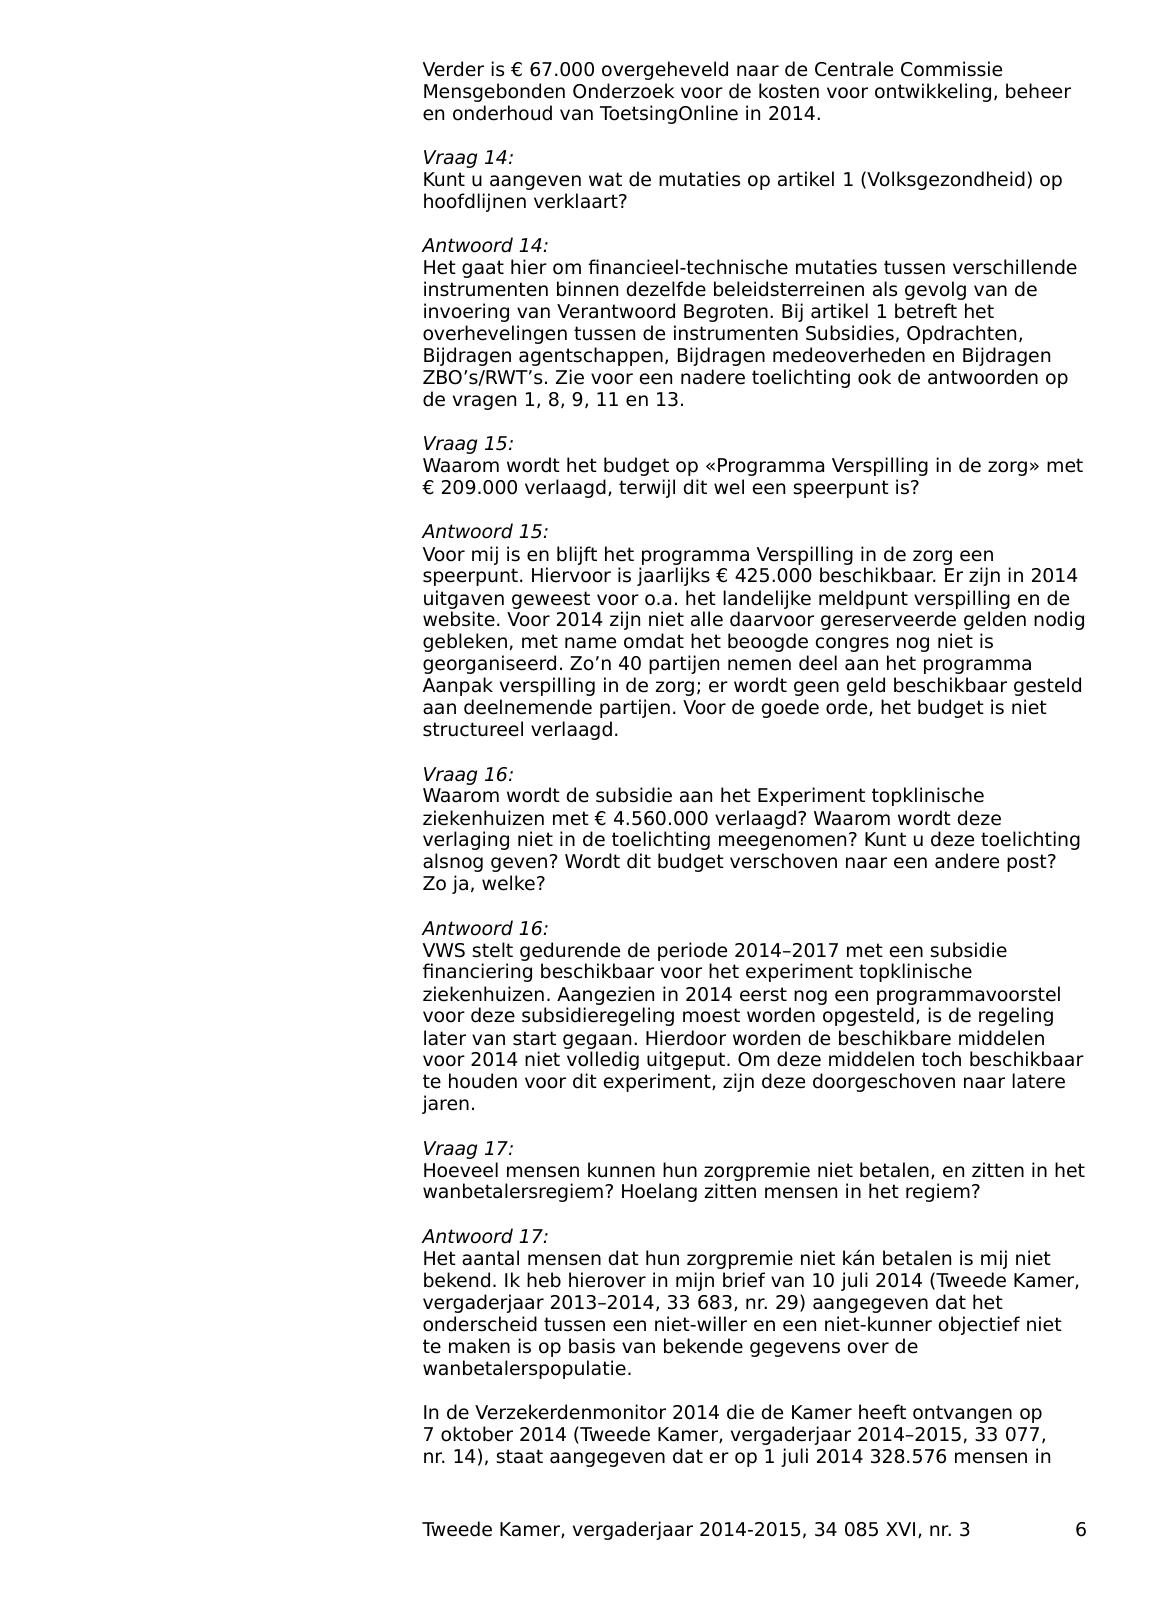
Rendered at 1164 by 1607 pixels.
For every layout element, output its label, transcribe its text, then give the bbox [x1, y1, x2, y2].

text Hoeveel mensen kunnen hun zorgpremie niet betalen, en zitten in het wanbetalersregiem? Hoelang zitten mensen in het regiem? [422, 1159, 1087, 1203]
text Vraag 14: [422, 147, 1087, 169]
text Antwoord 14: [422, 235, 1087, 257]
text Vraag 17: [422, 1137, 1087, 1159]
text Het gaat hier om financieel-technische mutaties tussen verschillende instrumenten binnen dezelfde beleidsterreinen als gevolg van de invoering van Verantwoord Begroten. Bij artikel 1 betreft het overhevelingen tussen de instrumenten Subsidies, Opdrachten, Bijdragen agentschappen, Bijdragen medeoverheden en Bijdragen ZBO’s/RWT’s. Zie voor een nadere toelichting ook de antwoorden op de vragen 1, 8, 9, 11 en 13. [422, 257, 1087, 411]
text VWS stelt gedurende de periode 2014–2017 met een subsidie financiering beschikbaar voor het experiment topklinische ziekenhuizen. Aangezien in 2014 eerst nog een programmavoorstel voor deze subsidieregeling moest worden opgesteld, is de regeling later van start gegaan. Hierdoor worden de beschikbare middelen voor 2014 niet volledig uitgeput. Om deze middelen toch beschikbaar te houden voor dit experiment, zijn deze doorgeschoven naar latere jaren. [422, 939, 1087, 1115]
text Het aantal mensen dat hun zorgpremie niet kán betalen is mij niet bekend. Ik heb hierover in mijn brief van 10 juli 2014 (Tweede Kamer, vergaderjaar 2013–2014, 33 683, nr. 29) aangegeven dat het onderscheid tussen een niet-willer en een niet-kunner objectief niet te maken is op basis van bekende gegevens over de wanbetalerspopulatie. [422, 1248, 1087, 1379]
text Antwoord 16: [422, 917, 1087, 939]
text Waarom wordt de subsidie aan het Experiment topklinische ziekenhuizen met € 4.560.000 verlaagd? Waarom wordt deze verlaging niet in de toelichting meegenomen? Kunt u deze toelichting alsnog geven? Wordt dit budget verschoven naar een andere post? Zo ja, welke? [422, 785, 1087, 895]
text Antwoord 17: [422, 1226, 1087, 1248]
text Voor mij is en blijft het programma Verspilling in de zorg een speerpunt. Hiervoor is jaarlijks € 425.000 beschikbaar. Er zijn in 2014 uitgaven geweest voor o.a. het landelijke meldpunt verspilling en de website. Voor 2014 zijn niet alle daarvoor gereserveerde gelden nodig gebleken, met name omdat het beoogde congres nog niet is georganiseerd. Zo’n 40 partijen nemen deel aan het programma Aanpak verspilling in de zorg; er wordt geen geld beschikbaar gesteld aan deelnemende partijen. Voor de goede orde, het budget is niet structureel verlaagd. [422, 543, 1087, 741]
text In de Verzekerdenmonitor 2014 die de Kamer heeft ontvangen op 7 oktober 2014 (Tweede Kamer, vergaderjaar 2014–2015, 33 077, nr. 14), staat aangegeven dat er op 1 juli 2014 328.576 mensen in [422, 1402, 1087, 1468]
text Vraag 16: [422, 763, 1087, 785]
text Antwoord 15: [422, 521, 1087, 543]
text Kunt u aangeven wat de mutaties op artikel 1 (Volksgezondheid) op hoofdlijnen verklaart? [422, 169, 1087, 213]
text Vraag 15: [422, 433, 1087, 455]
text Waarom wordt het budget op «Programma Verspilling in de zorg» met € 209.000 verlaagd, terwijl dit wel een speerpunt is? [422, 455, 1087, 499]
text Verder is € 67.000 overgeheveld naar de Centrale Commissie Mensgebonden Onderzoek voor de kosten voor ontwikkeling, beheer en onderhoud van ToetsingOnline in 2014. [422, 59, 1087, 125]
